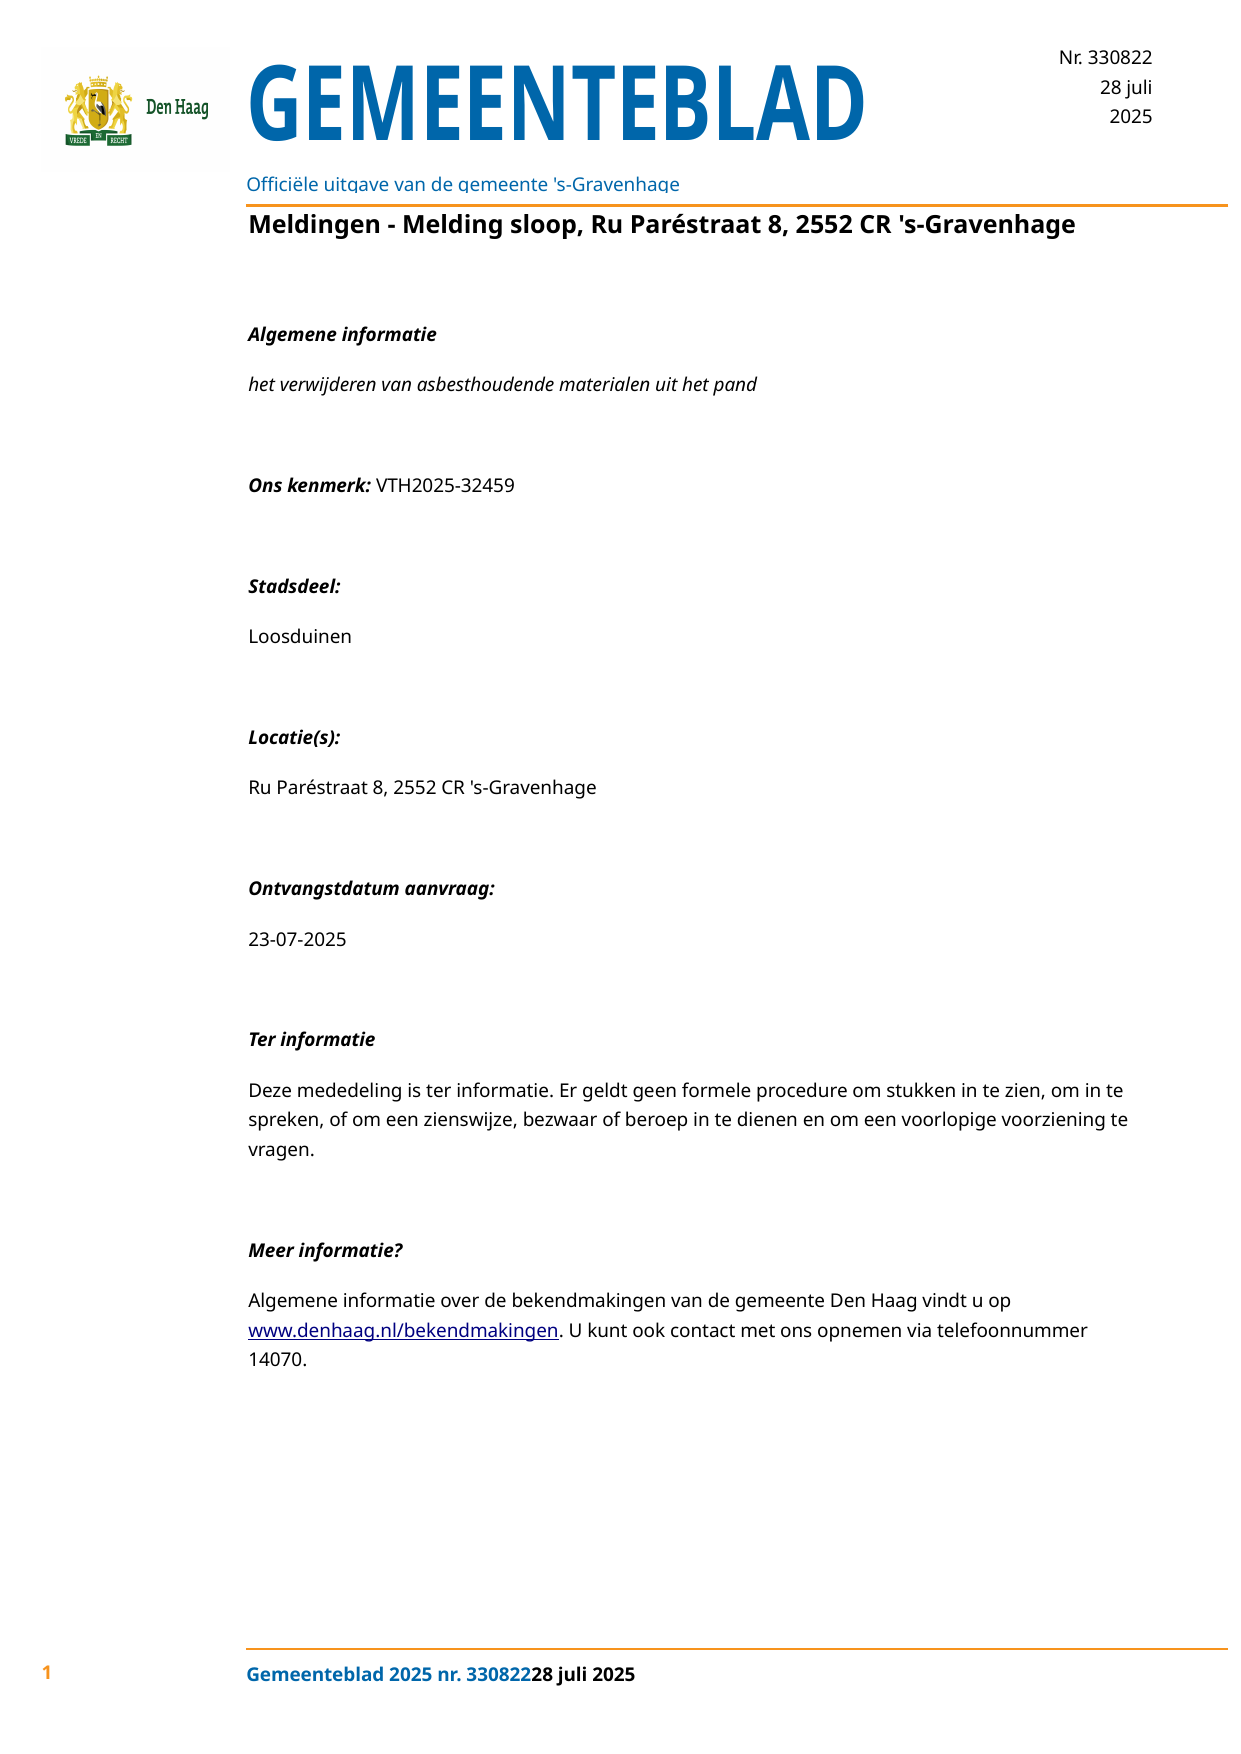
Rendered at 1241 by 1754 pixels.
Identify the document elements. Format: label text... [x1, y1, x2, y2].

text Stadsdeel: [248, 573, 1152, 598]
text Ons kenmerk: VTH2025-32459 [248, 472, 1152, 498]
text Deze mededeling is ter informatie. Er geldt geen formele procedure om stukken in te zien, om in te spreken, of om een zienswijze, bezwaar of beroep in te dienen en om een voorlopige voorziening te vragen. [248, 1077, 1152, 1162]
text Meldingen - Melding sloop, Ru Paréstraat 8, 2552 CR 's-Gravenhage [248, 207, 1152, 241]
text Locatie(s): [248, 724, 1152, 750]
text Ru Paréstraat 8, 2552 CR 's-Gravenhage [248, 774, 1152, 800]
picture [41, 47, 231, 172]
text Ontvangstdatum aanvraag: [248, 875, 1152, 901]
text Loosduinen [248, 623, 1152, 649]
text Ter informatie [248, 1027, 1152, 1052]
text het verwijderen van asbesthoudende materialen uit het pand [248, 371, 1152, 397]
text Algemene informatie [248, 321, 1152, 346]
text Meer informatie? [248, 1237, 1152, 1263]
text 23-07-2025 [248, 926, 1152, 951]
text Algemene informatie over de bekendmakingen van de gemeente Den Haag vindt u op www.denhaag.nl/bekendmakingen. U kunt ook contact met ons opnemen via telefoonnummer 14070. [248, 1287, 1152, 1372]
